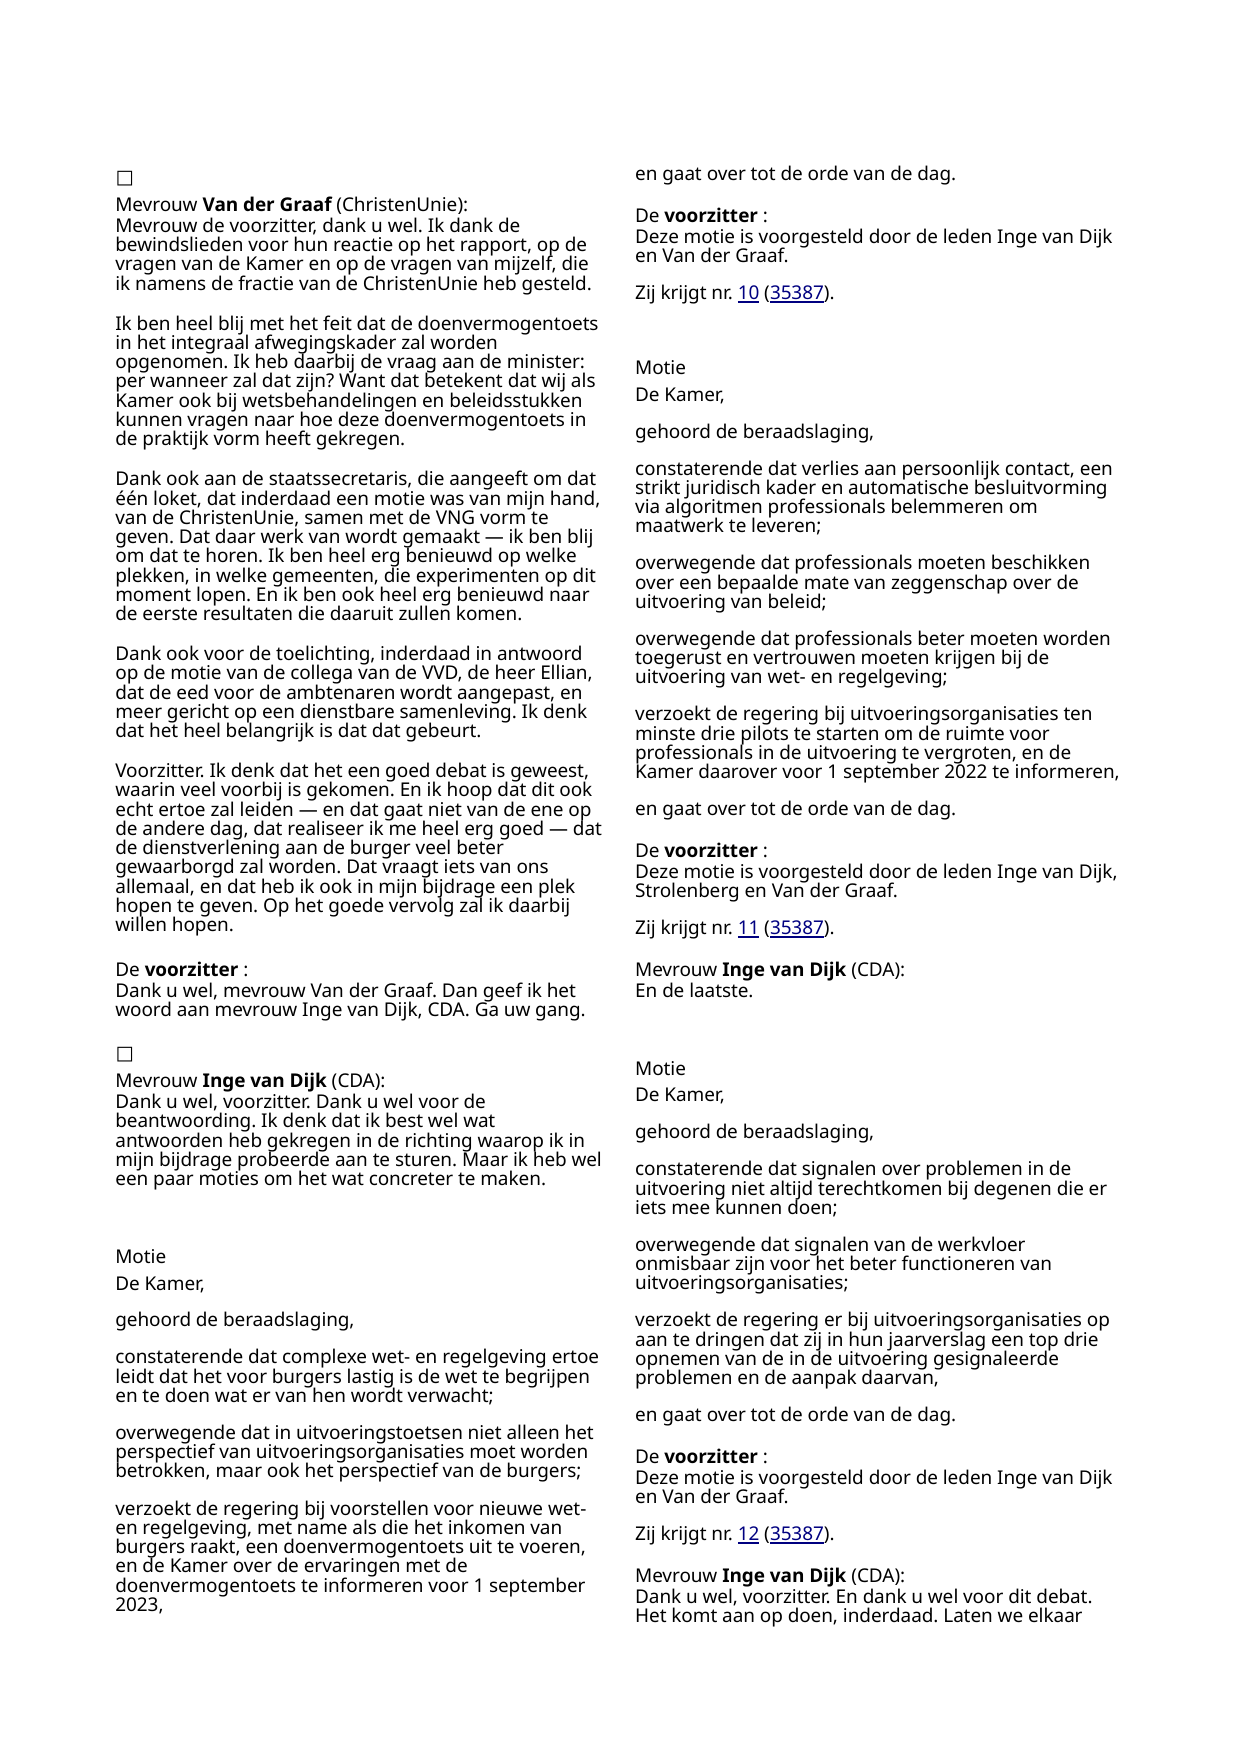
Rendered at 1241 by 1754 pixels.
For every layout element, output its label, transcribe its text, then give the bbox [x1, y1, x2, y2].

text Mevrouw de voorzitter, dank u wel. Ik dank de bewindslieden voor hun reactie op het rapport, op de vragen van de Kamer en op de vragen van mijzelf, die ik namens de fractie van de ChristenUnie heb gesteld. [115, 217, 605, 294]
text Zij krijgt nr. 12 (35387). [635, 1525, 1125, 1544]
text gehoord de beraadslaging, [115, 1311, 605, 1331]
text Mevrouw Inge van Dijk (CDA): [115, 1067, 605, 1093]
text Dank u wel, mevrouw Van der Graaf. Dan geef ik het woord aan mevrouw Inge van Dijk, CDA. Ga uw gang. [115, 982, 605, 1021]
text Mevrouw Inge van Dijk (CDA): [635, 1562, 1125, 1588]
text overwegende dat signalen van de werkvloer onmisbaar zijn voor het beter functioneren van uitvoeringsorganisaties; [635, 1236, 1125, 1294]
text gehoord de beraadslaging, [635, 1123, 1125, 1143]
text De Kamer, [635, 1086, 1125, 1106]
text Dank ook voor de toelichting, inderdaad in antwoord op de motie van de collega van de VVD, de heer Ellian, dat de eed voor de ambtenaren wordt aangepast, en meer gericht op een dienstbare samenleving. Ik denk dat het heel belangrijk is dat dat gebeurt. [115, 645, 605, 741]
text Deze motie is voorgesteld door de leden Inge van Dijk en Van der Graaf. [635, 228, 1125, 267]
text Deze motie is voorgesteld door de leden Inge van Dijk en Van der Graaf. [635, 1469, 1125, 1507]
text gehoord de beraadslaging, [635, 423, 1125, 442]
text En de laatste. [635, 982, 1125, 1001]
text Mevrouw Van der Graaf (ChristenUnie): [115, 191, 605, 217]
text De Kamer, [115, 1274, 605, 1294]
text De voorzitter : [635, 837, 1125, 863]
text verzoekt de regering bij voorstellen voor nieuwe wet- en regelgeving, met name als die het inkomen van burgers raakt, een doenvermogentoets uit te voeren, en de Kamer over de ervaringen met de doenvermogentoets te informeren voor 1 september 2023, [115, 1499, 605, 1615]
text De voorzitter : [635, 202, 1125, 228]
text Motie [635, 354, 1125, 380]
text Dank u wel, voorzitter. En dank u wel voor dit debat. Het komt aan op doen, inderdaad. Laten we elkaar [635, 1588, 1125, 1626]
text ⬜ [115, 1042, 605, 1067]
text ⬜ [115, 165, 605, 191]
text Dank u wel, voorzitter. Dank u wel voor de beantwoording. Ik denk dat ik best wel wat antwoorden heb gekregen in de richting waarop ik in mijn bijdrage probeerde aan te sturen. Maar ik heb wel een paar moties om het wat concreter te maken. [115, 1093, 605, 1189]
text De voorzitter : [115, 956, 605, 982]
text Motie [115, 1243, 605, 1268]
text verzoekt de regering bij uitvoeringsorganisaties ten minste drie pilots te starten om de ruimte voor professionals in de uitvoering te vergroten, en de Kamer daarover voor 1 september 2022 te informeren, [635, 705, 1125, 782]
text en gaat over tot de orde van de dag. [635, 1406, 1125, 1425]
text Zij krijgt nr. 10 (35387). [635, 284, 1125, 303]
text Zij krijgt nr. 11 (35387). [635, 919, 1125, 938]
text Motie [635, 1055, 1125, 1080]
text Mevrouw Inge van Dijk (CDA): [635, 956, 1125, 982]
text verzoekt de regering er bij uitvoeringsorganisaties op aan te dringen dat zij in hun jaarverslag een top drie opnemen van de in de uitvoering gesignaleerde problemen en de aanpak daarvan, [635, 1311, 1125, 1388]
text Ik ben heel blij met het feit dat de doenvermogentoets in het integraal afwegingskader zal worden opgenomen. Ik heb daarbij de vraag aan de minister: per wanneer zal dat zijn? Want dat betekent dat wij als Kamer ook bij wetsbehandelingen en beleidsstukken kunnen vragen naar hoe deze doenvermogentoets in de praktijk vorm heeft gekregen. [115, 314, 605, 449]
text en gaat over tot de orde van de dag. [635, 165, 1125, 184]
text constaterende dat verlies aan persoonlijk contact, een strikt juridisch kader en automatische besluitvorming via algoritmen professionals belemmeren om maatwerk te leveren; [635, 459, 1125, 537]
text De Kamer, [635, 386, 1125, 405]
text Voorzitter. Ik denk dat het een goed debat is geweest, waarin veel voorbij is gekomen. En ik hoop dat dit ook echt ertoe zal leiden — en dat gaat niet van de ene op de andere dag, dat realiseer ik me heel erg goed — dat de dienstverlening aan de burger veel beter gewaarborgd zal worden. Dat vraagt iets van ons allemaal, en dat heb ik ook in mijn bijdrage een plek hopen te geven. Op het goede vervolg zal ik daarbij willen hopen. [115, 762, 605, 936]
text overwegende dat in uitvoeringstoetsen niet alleen het perspectief van uitvoeringsorganisaties moet worden betrokken, maar ook het perspectief van de burgers; [115, 1424, 605, 1482]
text overwegende dat professionals moeten beschikken over een bepaalde mate van zeggenschap over de uitvoering van beleid; [635, 554, 1125, 612]
text overwegende dat professionals beter moeten worden toegerust en vertrouwen moeten krijgen bij de uitvoering van wet- en regelgeving; [635, 630, 1125, 688]
text De voorzitter : [635, 1443, 1125, 1469]
text Dank ook aan de staatssecretaris, die aangeeft om dat één loket, dat inderdaad een motie was van mijn hand, van de ChristenUnie, samen met de VNG vorm te geven. Dat daar werk van wordt gemaakt — ik ben blij om dat te horen. Ik ben heel erg benieuwd op welke plekken, in welke gemeenten, die experimenten op dit moment lopen. En ik ben ook heel erg benieuwd naar de eerste resultaten die daaruit zullen komen. [115, 470, 605, 624]
text constaterende dat signalen over problemen in de uitvoering niet altijd terechtkomen bij degenen die er iets mee kunnen doen; [635, 1160, 1125, 1218]
text Deze motie is voorgesteld door de leden Inge van Dijk, Strolenberg en Van der Graaf. [635, 863, 1125, 901]
text constaterende dat complexe wet- en regelgeving ertoe leidt dat het voor burgers lastig is de wet te begrijpen en te doen wat er van hen wordt verwacht; [115, 1348, 605, 1406]
text en gaat over tot de orde van de dag. [635, 800, 1125, 819]
